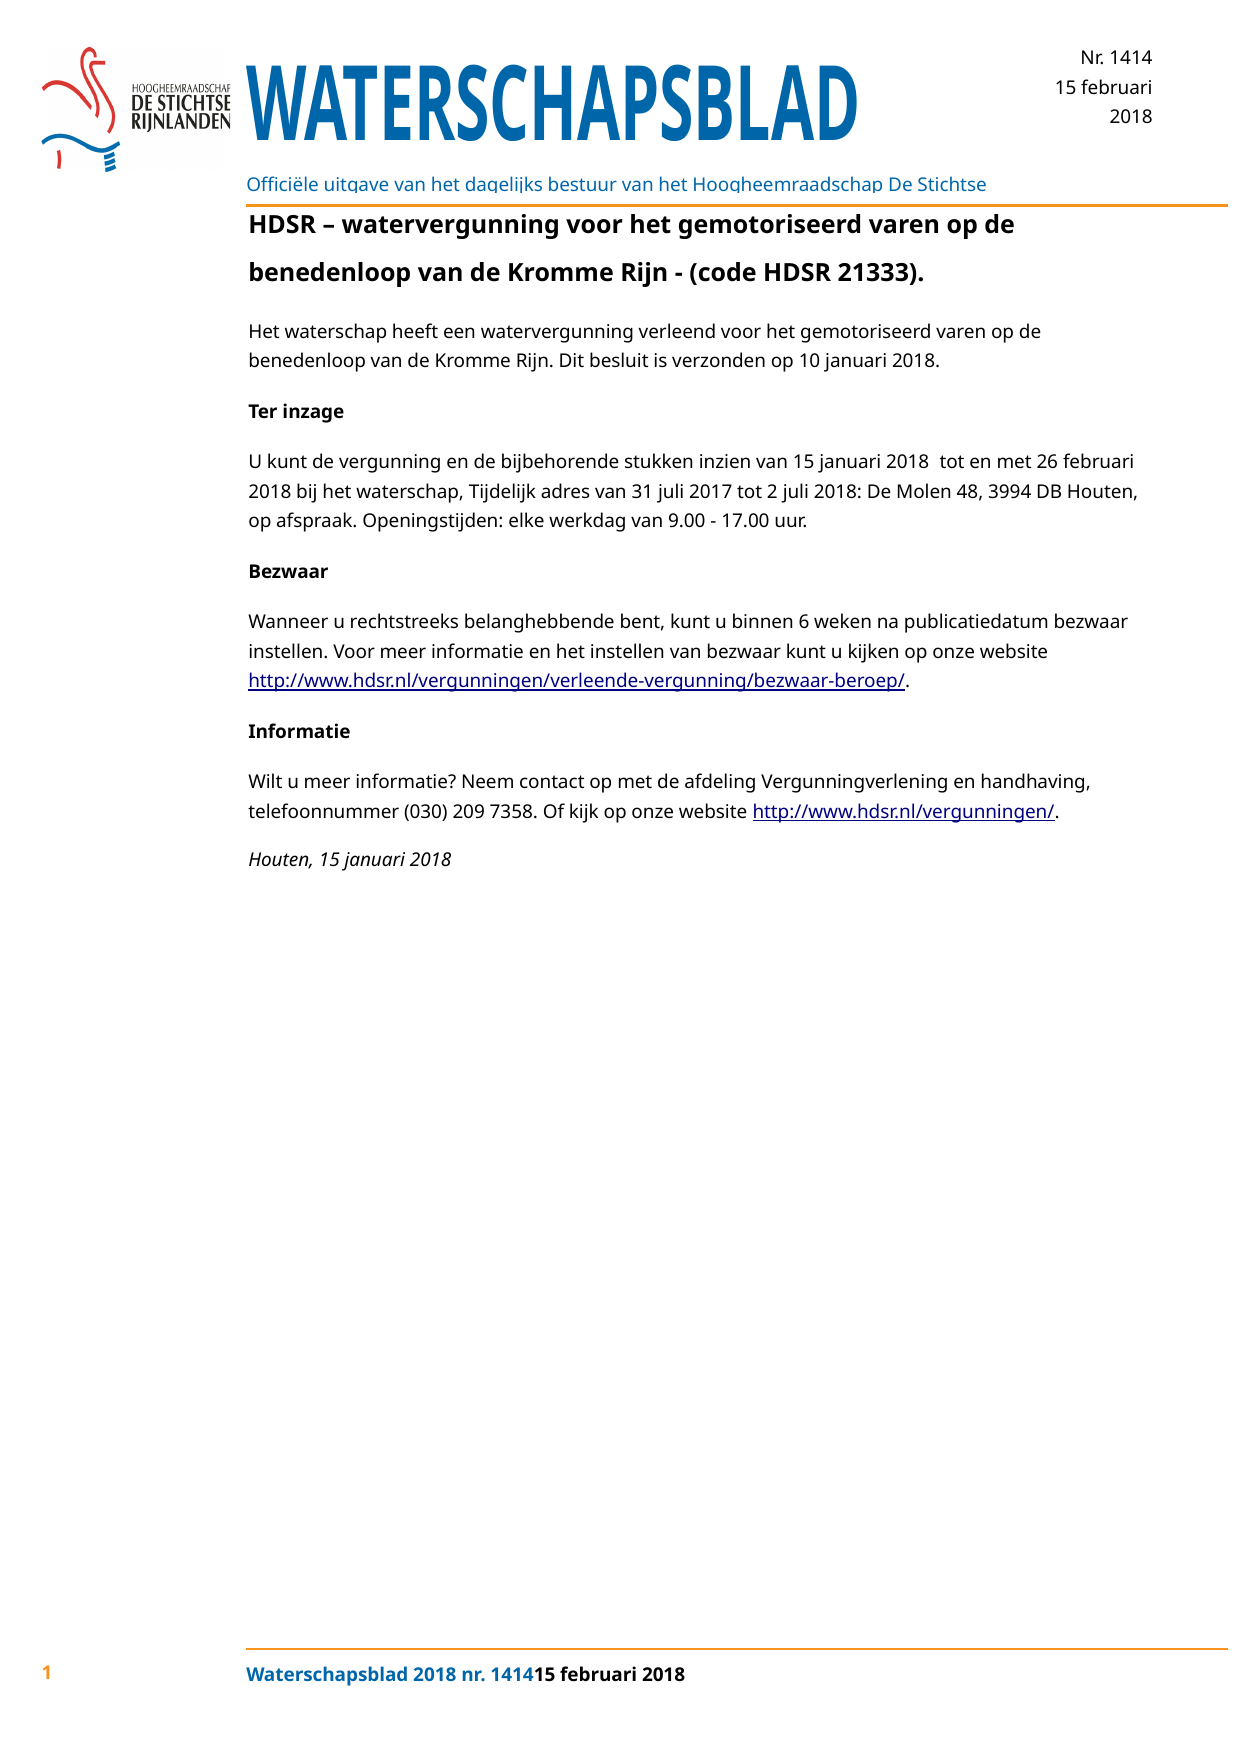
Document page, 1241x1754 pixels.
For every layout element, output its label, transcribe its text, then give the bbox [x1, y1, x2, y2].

text Het waterschap heeft een watervergunning verleend voor het gemotoriseerd varen op de benedenloop van de Kromme Rijn. Dit besluit is verzonden op 10 januari 2018. [248, 318, 1152, 373]
text Ter inzage [248, 398, 1152, 424]
text Wanneer u rechtstreeks belanghebbende bent, kunt u binnen 6 weken na publicatiedatum bezwaar instellen. Voor meer informatie en het instellen van bezwaar kunt u kijken op onze website http://www.hdsr.nl/vergunningen/verleende-vergunning/bezwaar-beroep/. [248, 608, 1152, 693]
text HDSR – watervergunning voor het gemotoriseerd varen op de benedenloop van de Kromme Rijn - (code HDSR 21333). [248, 207, 1152, 288]
picture [41, 47, 231, 172]
text Bezwaar [248, 558, 1152, 584]
text U kunt de vergunning en de bijbehorende stukken inzien van 15 januari 2018 tot en met 26 februari 2018 bij het waterschap, Tijdelijk adres van 31 juli 2017 tot 2 juli 2018: De Molen 48, 3994 DB Houten, op afspraak. Openingstijden: elke werkdag van 9.00 - 17.00 uur. [248, 448, 1152, 533]
text Houten, 15 januari 2018 [248, 846, 1152, 871]
text Wilt u meer informatie? Neem contact op met de afdeling Vergunningverlening en handhaving, telefoonnummer (030) 209 7358. Of kijk op onze website http://www.hdsr.nl/vergunningen/. [248, 768, 1152, 824]
text Informatie [248, 718, 1152, 744]
